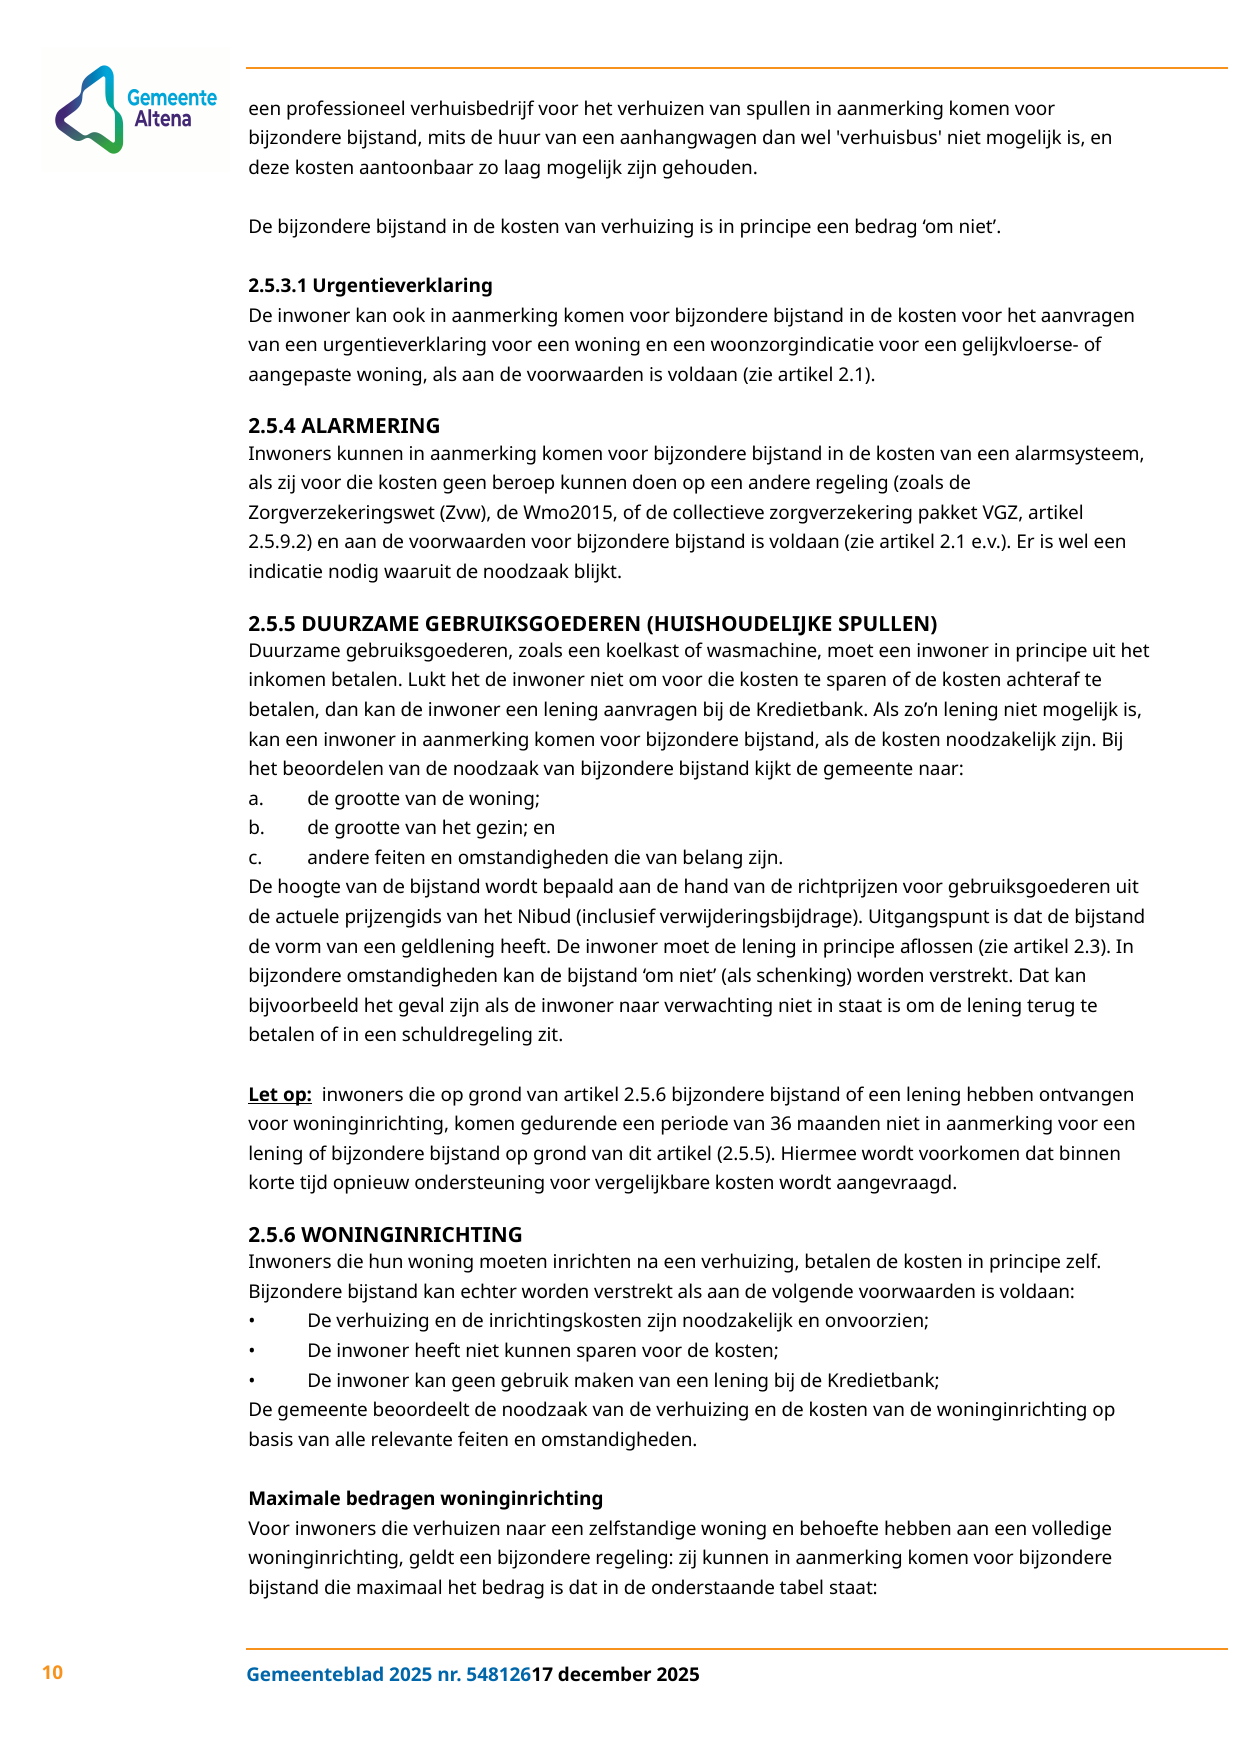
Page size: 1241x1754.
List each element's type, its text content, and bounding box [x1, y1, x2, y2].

picture [41, 47, 231, 172]
text De gemeente beoordeelt de noodzaak van de verhuizing en de kosten van de woninginrichting op basis van alle relevante feiten en omstandigheden. [248, 1396, 1152, 1452]
text Inwoners kunnen in aanmerking komen voor bijzondere bijstand in de kosten van een alarmsysteem, als zij voor die kosten geen beroep kunnen doen op een andere regeling (zoals de Zorgverzekeringswet (Zvw), de Wmo2015, of de collectieve zorgverzekering pakket VGZ, artikel 2.5.9.2) en aan de voorwaarden voor bijzondere bijstand is voldaan (zie artikel 2.1 e.v.). Er is wel een indicatie nodig waaruit de noodzaak blijkt. [248, 440, 1152, 584]
list De inwoner heeft niet kunnen sparen voor de kosten; [248, 1337, 1152, 1363]
text De bijzondere bijstand in de kosten van verhuizing is in principe een bedrag ‘om niet’. [248, 213, 1152, 239]
text 2.5.4 ALARMERING [248, 411, 1152, 440]
text Duurzame gebruiksgoederen, zoals een koelkast of wasmachine, moet een inwoner in principe uit het inkomen betalen. Lukt het de inwoner niet om voor die kosten te sparen of de kosten achteraf te betalen, dan kan de inwoner een lening aanvragen bij de Kredietbank. Als zo’n lening niet mogelijk is, kan een inwoner in aanmerking komen voor bijzondere bijstand, als de kosten noodzakelijk zijn. Bij het beoordelen van de noodzaak van bijzondere bijstand kijkt de gemeente naar: [248, 637, 1152, 781]
list De inwoner kan geen gebruik maken van een lening bij de Kredietbank; [248, 1367, 1152, 1392]
list De verhuizing en de inrichtingskosten zijn noodzakelijk en onvoorzien; [248, 1308, 1152, 1333]
text 2.5.3.1 Urgentieverklaring [248, 272, 1152, 298]
text De inwoner kan ook in aanmerking komen voor bijzondere bijstand in de kosten voor het aanvragen van een urgentieverklaring voor een woning en een woonzorgindicatie voor een gelijkvloerse- of aangepaste woning, als aan de voorwaarden is voldaan (zie artikel 2.1). [248, 302, 1152, 387]
text Maximale bedragen woninginrichting [248, 1485, 1152, 1511]
text Let op: inwoners die op grond van artikel 2.5.6 bijzondere bijstand of een lening hebben ontvangen voor woninginrichting, komen gedurende een periode van 36 maanden niet in aanmerking voor een lening of bijzondere bijstand op grond van dit artikel (2.5.5). Hiermee wordt voorkomen dat binnen korte tijd opnieuw ondersteuning voor vergelijkbare kosten wordt aangevraagd. [248, 1081, 1152, 1195]
text Inwoners die hun woning moeten inrichten na een verhuizing, betalen de kosten in principe zelf. Bijzondere bijstand kan echter worden verstrekt als aan de volgende voorwaarden is voldaan: [248, 1248, 1152, 1304]
list de grootte van de woning; [248, 785, 1152, 811]
text 2.5.5 DUURZAME GEBRUIKSGOEDEREN (HUISHOUDELIJKE SPULLEN) [248, 609, 1152, 637]
list de grootte van het gezin; en [248, 814, 1152, 840]
list andere feiten en omstandigheden die van belang zijn. [248, 844, 1152, 870]
text Voor inwoners die verhuizen naar een zelfstandige woning en behoefte hebben aan een volledige woninginrichting, geldt een bijzondere regeling: zij kunnen in aanmerking komen voor bijzondere bijstand die maximaal het bedrag is dat in de onderstaande tabel staat: [248, 1515, 1152, 1599]
text 2.5.6 WONINGINRICHTING [248, 1220, 1152, 1248]
text een professioneel verhuisbedrijf voor het verhuizen van spullen in aanmerking komen voor bijzondere bijstand, mits de huur van een aanhangwagen dan wel 'verhuisbus' niet mogelijk is, en deze kosten aantoonbaar zo laag mogelijk zijn gehouden. [248, 95, 1152, 180]
text De hoogte van de bijstand wordt bepaald aan de hand van de richtprijzen voor gebruiksgoederen uit de actuele prijzengids van het Nibud (inclusief verwijderingsbijdrage). Uitgangspunt is dat de bijstand de vorm van een geldlening heeft. De inwoner moet de lening in principe aflossen (zie artikel 2.3). In bijzondere omstandigheden kan de bijstand ‘om niet’ (als schenking) worden verstrekt. Dat kan bijvoorbeeld het geval zijn als de inwoner naar verwachting niet in staat is om de lening terug te betalen of in een schuldregeling zit. [248, 874, 1152, 1047]
